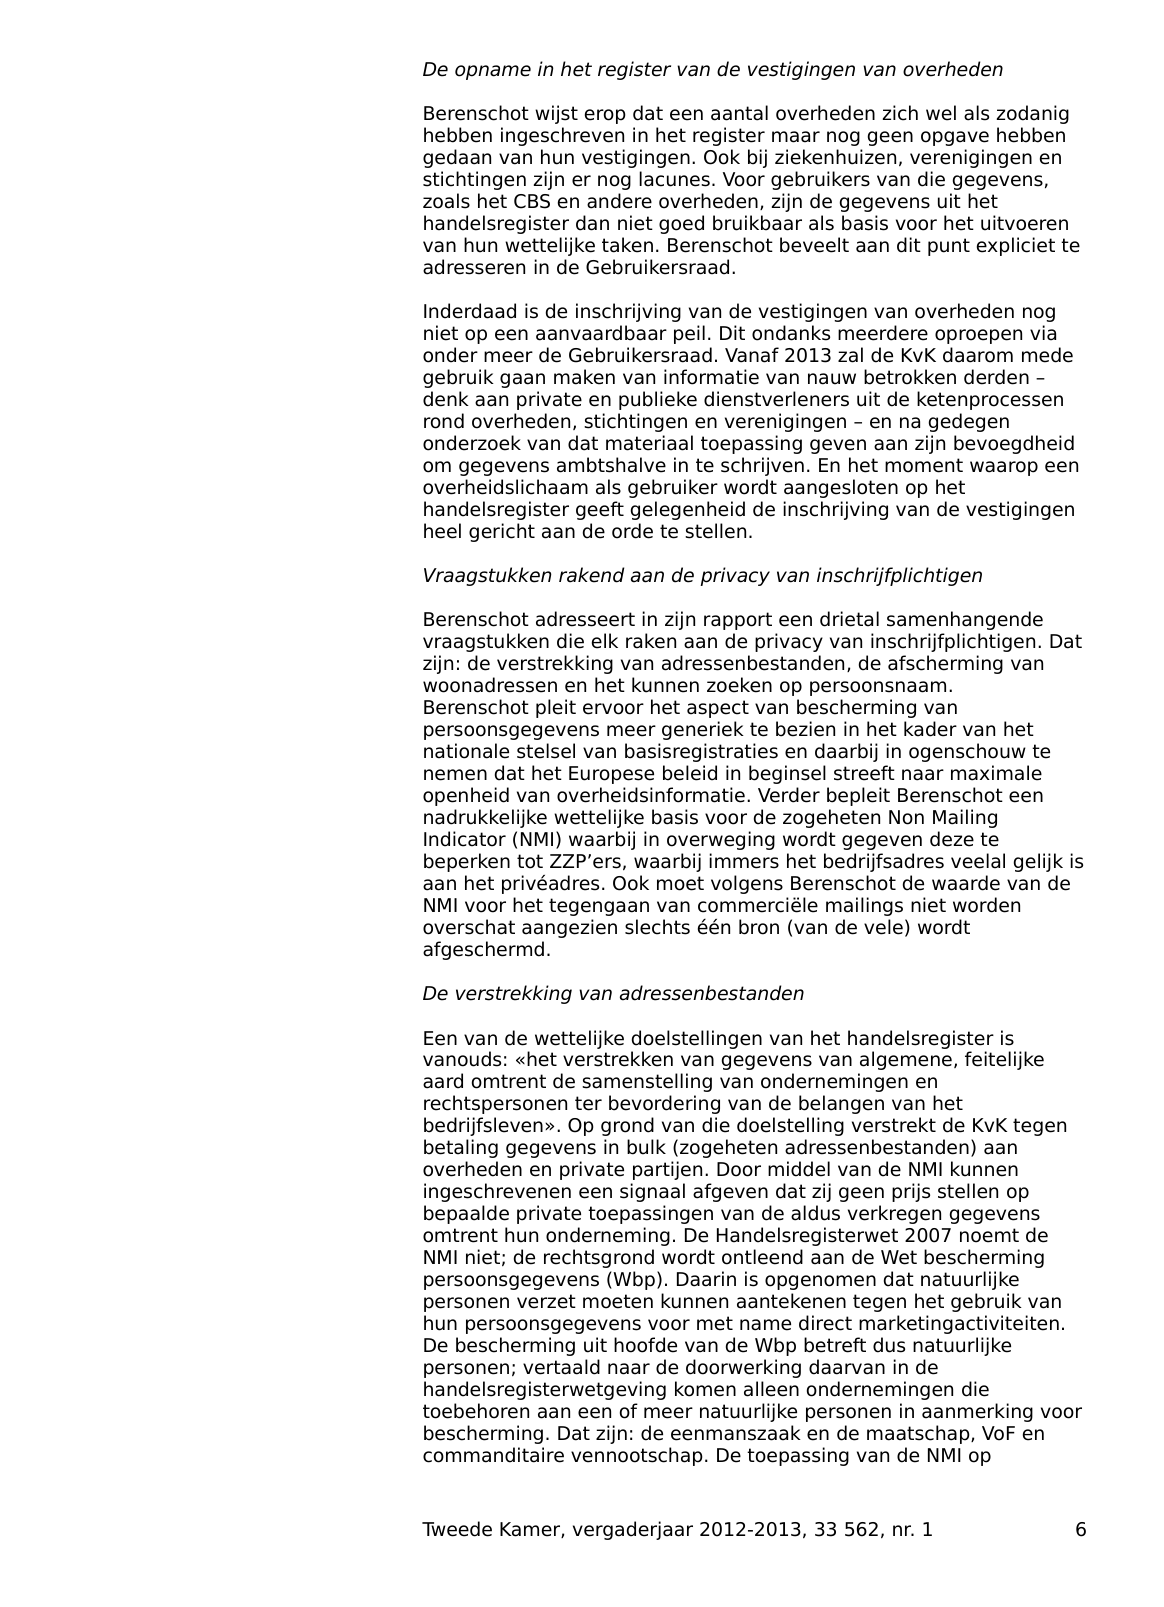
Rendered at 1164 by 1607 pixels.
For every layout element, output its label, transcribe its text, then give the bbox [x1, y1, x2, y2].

subtitle Vraagstukken rakend aan de privacy van inschrijfplichtigen [422, 565, 1087, 587]
text Berenschot adresseert in zijn rapport een drietal samenhangende vraagstukken die elk raken aan de privacy van inschrijfplichtigen. Dat zijn: de verstrekking van adressenbestanden, de afscherming van woonadressen en het kunnen zoeken op persoonsnaam. [422, 609, 1087, 697]
text Berenschot pleit ervoor het aspect van bescherming van persoonsgegevens meer generiek te bezien in het kader van het nationale stelsel van basisregistraties en daarbij in ogenschouw te nemen dat het Europese beleid in beginsel streeft naar maximale openheid van overheidsinformatie. Verder bepleit Berenschot een nadrukkelijke wettelijke basis voor de zogeheten Non Mailing Indicator (NMI) waarbij in overweging wordt gegeven deze te beperken tot ZZP’ers, waarbij immers het bedrijfsadres veelal gelijk is aan het privéadres. Ook moet volgens Berenschot de waarde van de NMI voor het tegengaan van commerciële mailings niet worden overschat aangezien slechts één bron (van de vele) wordt afgeschermd. [422, 697, 1087, 961]
subtitle De opname in het register van de vestigingen van overheden [422, 59, 1087, 81]
subtitle De verstrekking van adressenbestanden [422, 983, 1087, 1005]
text Inderdaad is de inschrijving van de vestigingen van overheden nog niet op een aanvaardbaar peil. Dit ondanks meerdere oproepen via onder meer de Gebruikersraad. Vanaf 2013 zal de KvK daarom mede gebruik gaan maken van informatie van nauw betrokken derden – denk aan private en publieke dienstverleners uit de ketenprocessen rond overheden, stichtingen en verenigingen – en na gedegen onderzoek van dat materiaal toepassing geven aan zijn bevoegdheid om gegevens ambtshalve in te schrijven. En het moment waarop een overheidslichaam als gebruiker wordt aangesloten op het handelsregister geeft gelegenheid de inschrijving van de vestigingen heel gericht aan de orde te stellen. [422, 301, 1087, 543]
text Een van de wettelijke doelstellingen van het handelsregister is vanouds: «het verstrekken van gegevens van algemene, feitelijke aard omtrent de samenstelling van ondernemingen en rechtspersonen ter bevordering van de belangen van het bedrijfsleven». Op grond van die doelstelling verstrekt de KvK tegen betaling gegevens in bulk (zogeheten adressenbestanden) aan overheden en private partijen. Door middel van de NMI kunnen ingeschrevenen een signaal afgeven dat zij geen prijs stellen op bepaalde private toepassingen van de aldus verkregen gegevens omtrent hun onderneming. De Handelsregisterwet 2007 noemt de NMI niet; de rechtsgrond wordt ontleend aan de Wet bescherming persoonsgegevens (Wbp). Daarin is opgenomen dat natuurlijke personen verzet moeten kunnen aantekenen tegen het gebruik van hun persoonsgegevens voor met name direct marketingactiviteiten. De bescherming uit hoofde van de Wbp betreft dus natuurlijke personen; vertaald naar de doorwerking daarvan in de handelsregisterwetgeving komen alleen ondernemingen die toebehoren aan een of meer natuurlijke personen in aanmerking voor bescherming. Dat zijn: de eenmanszaak en de maatschap, VoF en commanditaire vennootschap. De toepassing van de NMI op [422, 1027, 1087, 1467]
text Berenschot wijst erop dat een aantal overheden zich wel als zodanig hebben ingeschreven in het register maar nog geen opgave hebben gedaan van hun vestigingen. Ook bij ziekenhuizen, verenigingen en stichtingen zijn er nog lacunes. Voor gebruikers van die gegevens, zoals het CBS en andere overheden, zijn de gegevens uit het handelsregister dan niet goed bruikbaar als basis voor het uitvoeren van hun wettelijke taken. Berenschot beveelt aan dit punt expliciet te adresseren in de Gebruikersraad. [422, 103, 1087, 279]
